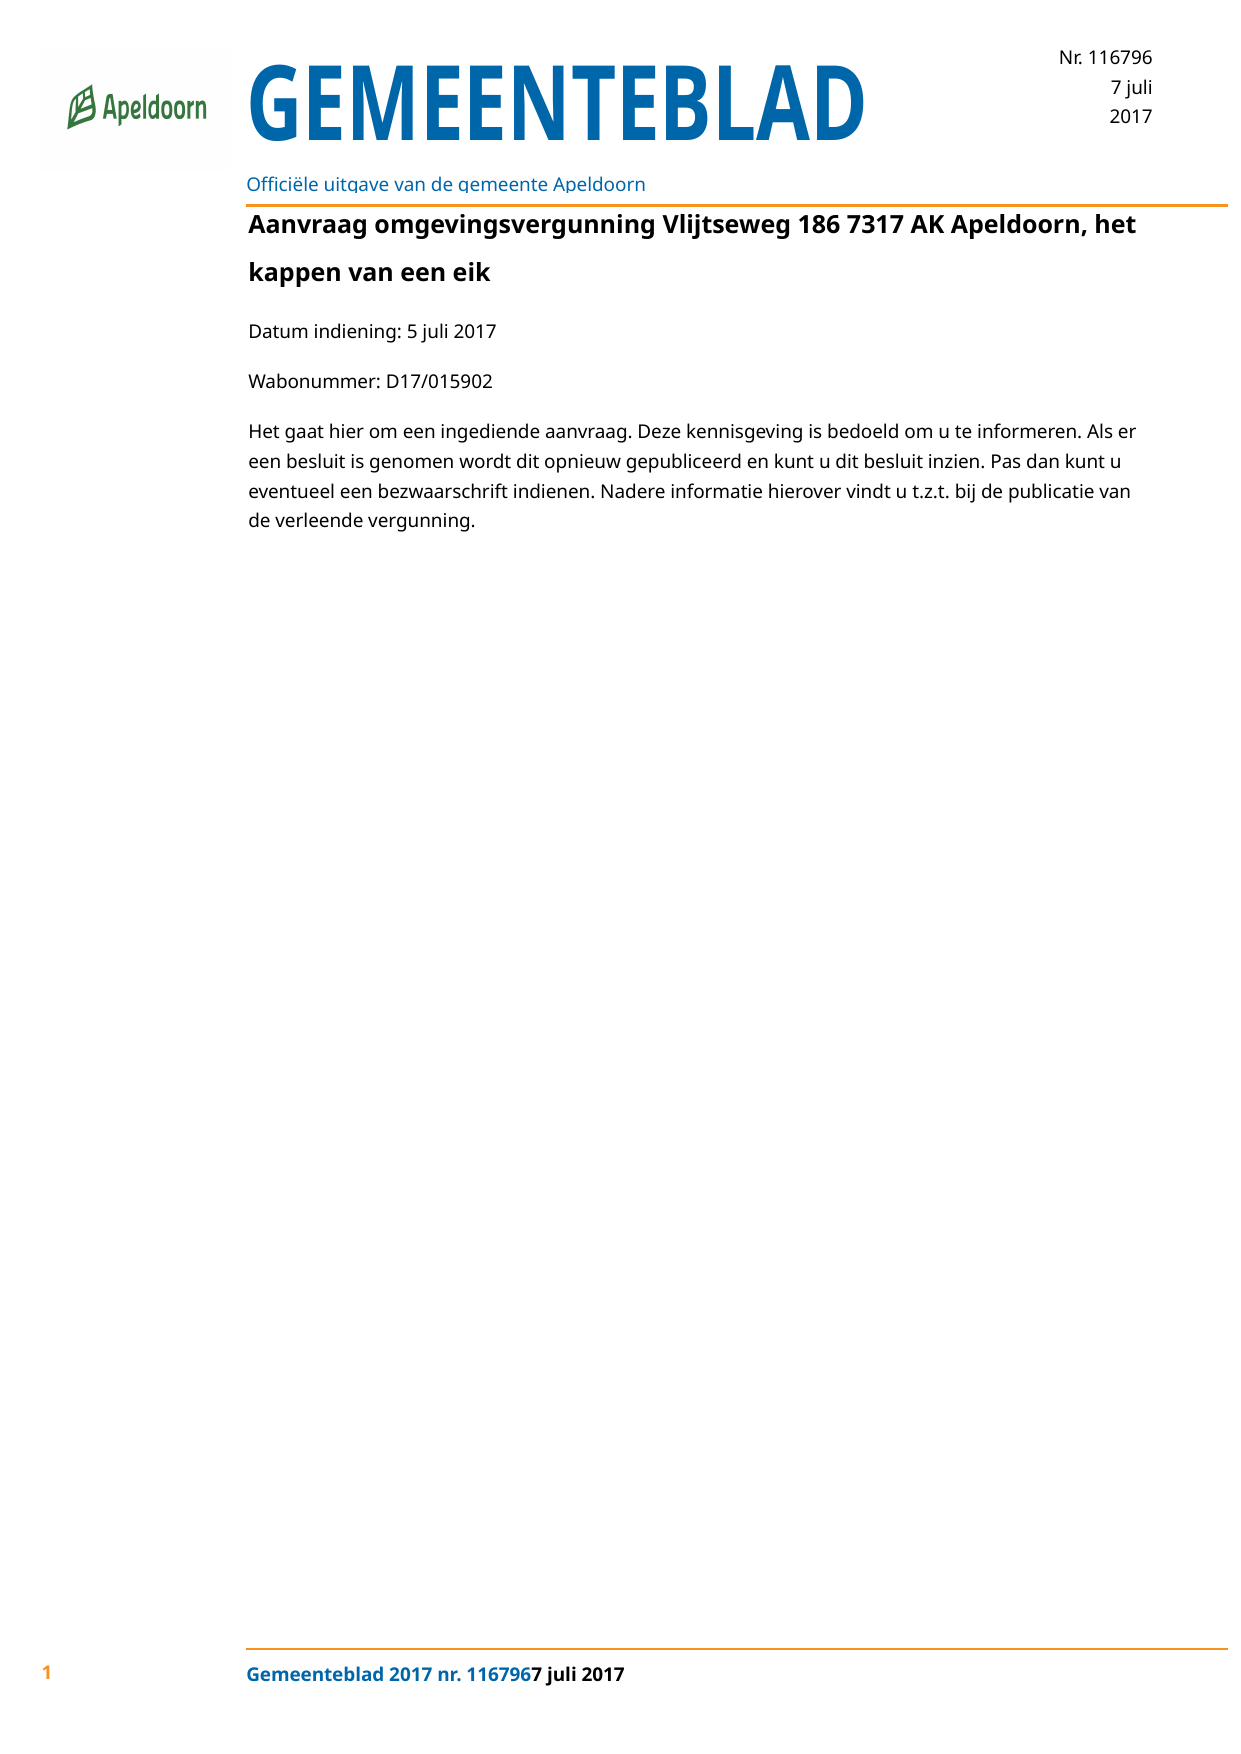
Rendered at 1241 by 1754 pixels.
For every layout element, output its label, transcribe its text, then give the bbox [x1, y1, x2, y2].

text Wabonummer: D17/015902 [248, 368, 1152, 394]
text Aanvraag omgevingsvergunning Vlijtseweg 186 7317 AK Apeldoorn, het kappen van een eik [248, 207, 1152, 288]
text Datum indiening: 5 juli 2017 [248, 318, 1152, 344]
text Het gaat hier om een ingediende aanvraag. Deze kennisgeving is bedoeld om u te informeren. Als er een besluit is genomen wordt dit opnieuw gepubliceerd en kunt u dit besluit inzien. Pas dan kunt u eventueel een bezwaarschrift indienen. Nadere informatie hierover vindt u t.z.t. bij de publicatie van de verleende vergunning. [248, 419, 1152, 533]
picture [41, 47, 231, 172]
